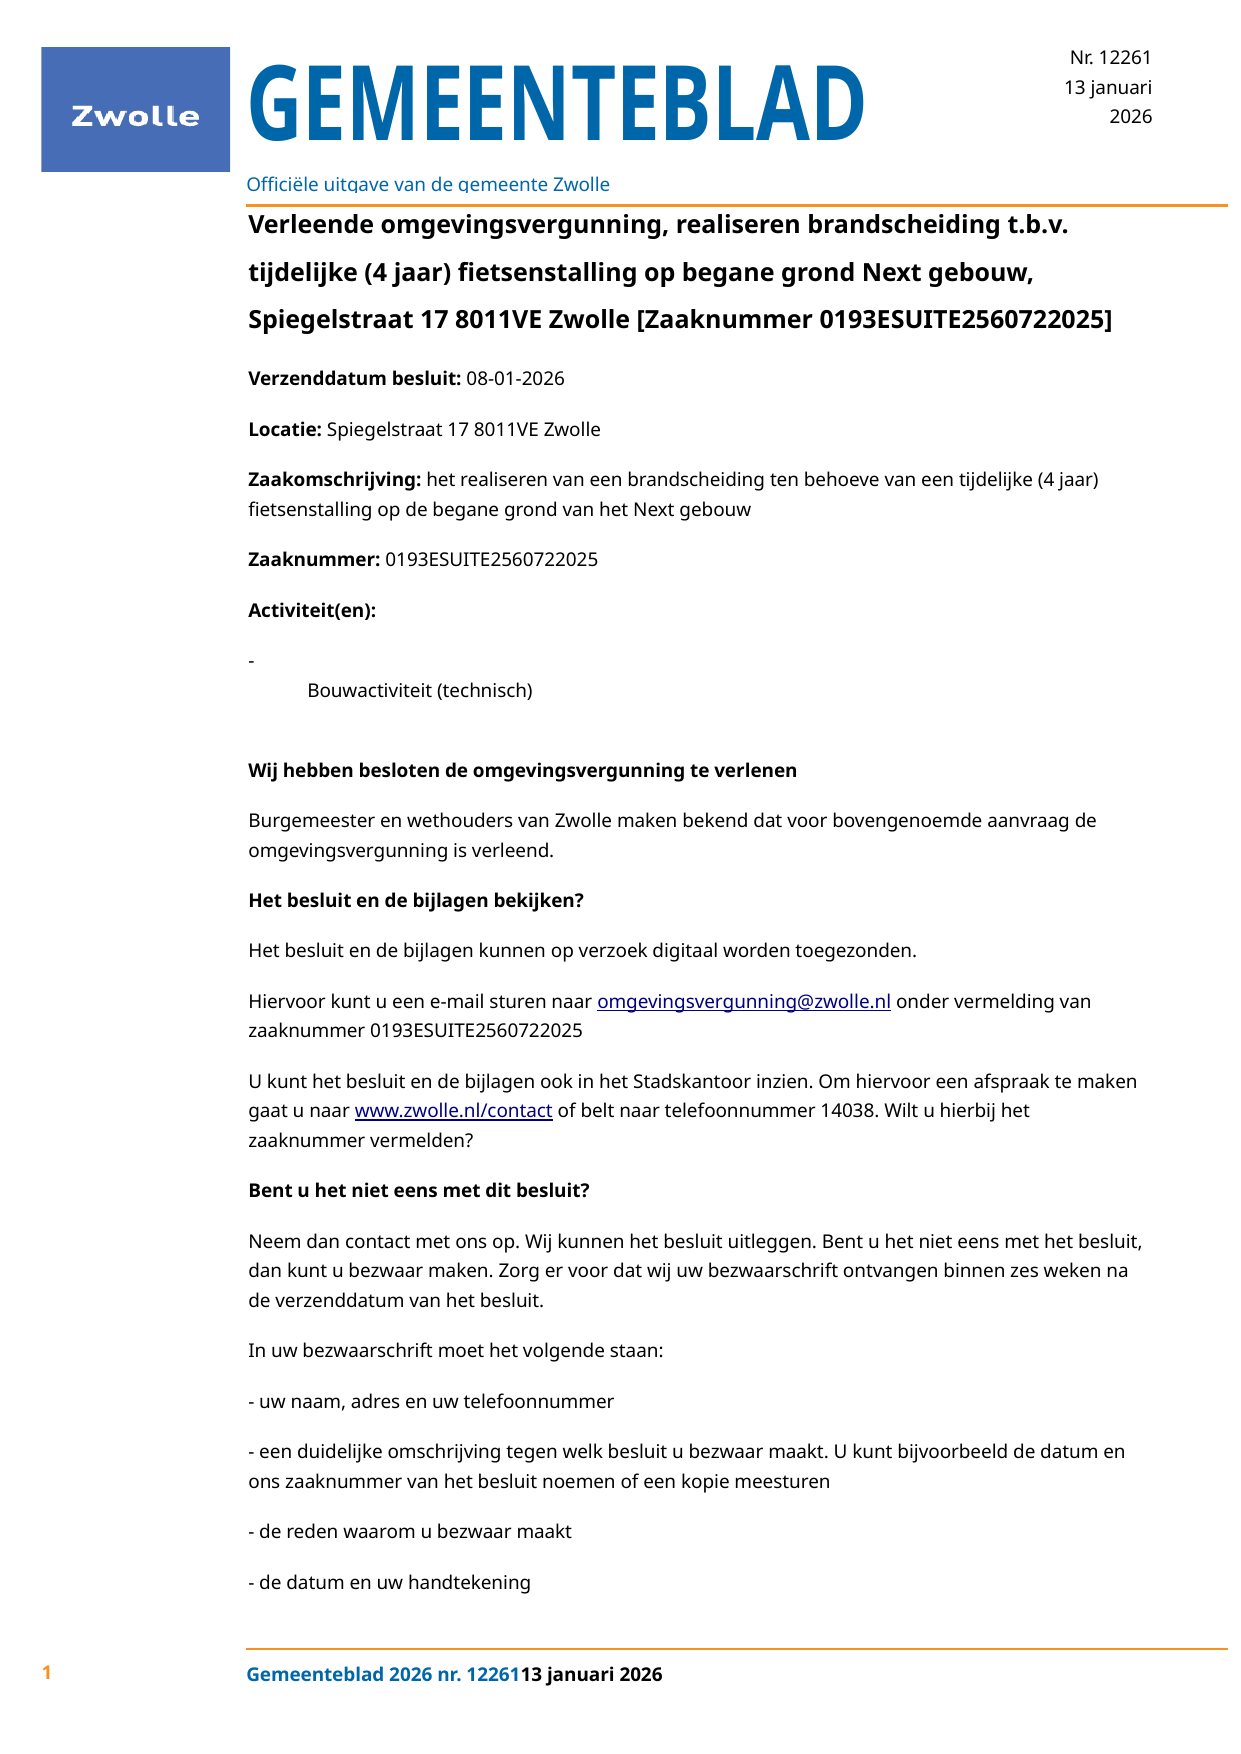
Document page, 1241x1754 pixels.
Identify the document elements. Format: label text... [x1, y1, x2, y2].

text Hiervoor kunt u een e-mail sturen naar omgevingsvergunning@zwolle.nl onder vermelding van zaaknummer 0193ESUITE2560722025 [248, 988, 1152, 1043]
text Verleende omgevingsvergunning, realiseren brandscheiding t.b.v. tijdelijke (4 jaar) fietsenstalling op begane grond Next gebouw, Spiegelstraat 17 8011VE Zwolle [Zaaknummer 0193ESUITE2560722025] [248, 207, 1152, 336]
text Neem dan contact met ons op. Wij kunnen het besluit uitleggen. Bent u het niet eens met het besluit, dan kunt u bezwaar maken. Zorg er voor dat wij uw bezwaarschrift ontvangen binnen zes weken na de verzenddatum van het besluit. [248, 1228, 1152, 1313]
text Wij hebben besloten de omgevingsvergunning te verlenen [248, 757, 1152, 782]
text - een duidelijke omschrijving tegen welk besluit u bezwaar maakt. U kunt bijvoorbeeld de datum en ons zaaknummer van het besluit noemen of een kopie meesturen [248, 1438, 1152, 1494]
text Het besluit en de bijlagen bekijken? [248, 887, 1152, 913]
text Activiteit(en): [248, 597, 1152, 622]
text - de datum en uw handtekening [248, 1569, 1152, 1594]
text - de reden waarom u bezwaar maakt [248, 1518, 1152, 1544]
list Bouwactiviteit (technisch) [248, 677, 1152, 702]
text Zaakomschrijving: het realiseren van een brandscheiding ten behoeve van een tijdelijke (4 jaar) fietsenstalling op de begane grond van het Next gebouw [248, 466, 1152, 522]
text U kunt het besluit en de bijlagen ook in het Stadskantoor inzien. Om hiervoor een afspraak te maken gaat u naar www.zwolle.nl/contact of belt naar telefoonnummer 14038. Wilt u hierbij het zaaknummer vermelden? [248, 1068, 1152, 1153]
text Verzenddatum besluit: 08-01-2026 [248, 366, 1152, 391]
text In uw bezwaarschrift moet het volgende staan: [248, 1338, 1152, 1363]
text Bent u het niet eens met dit besluit? [248, 1178, 1152, 1203]
text - uw naam, adres en uw telefoonnummer [248, 1388, 1152, 1414]
text Burgemeester en wethouders van Zwolle maken bekend dat voor bovengenoemde aanvraag de omgevingsvergunning is verleend. [248, 807, 1152, 862]
text Het besluit en de bijlagen kunnen op verzoek digitaal worden toegezonden. [248, 938, 1152, 963]
text Zaaknummer: 0193ESUITE2560722025 [248, 546, 1152, 572]
text Locatie: Spiegelstraat 17 8011VE Zwolle [248, 416, 1152, 442]
picture [41, 47, 231, 172]
